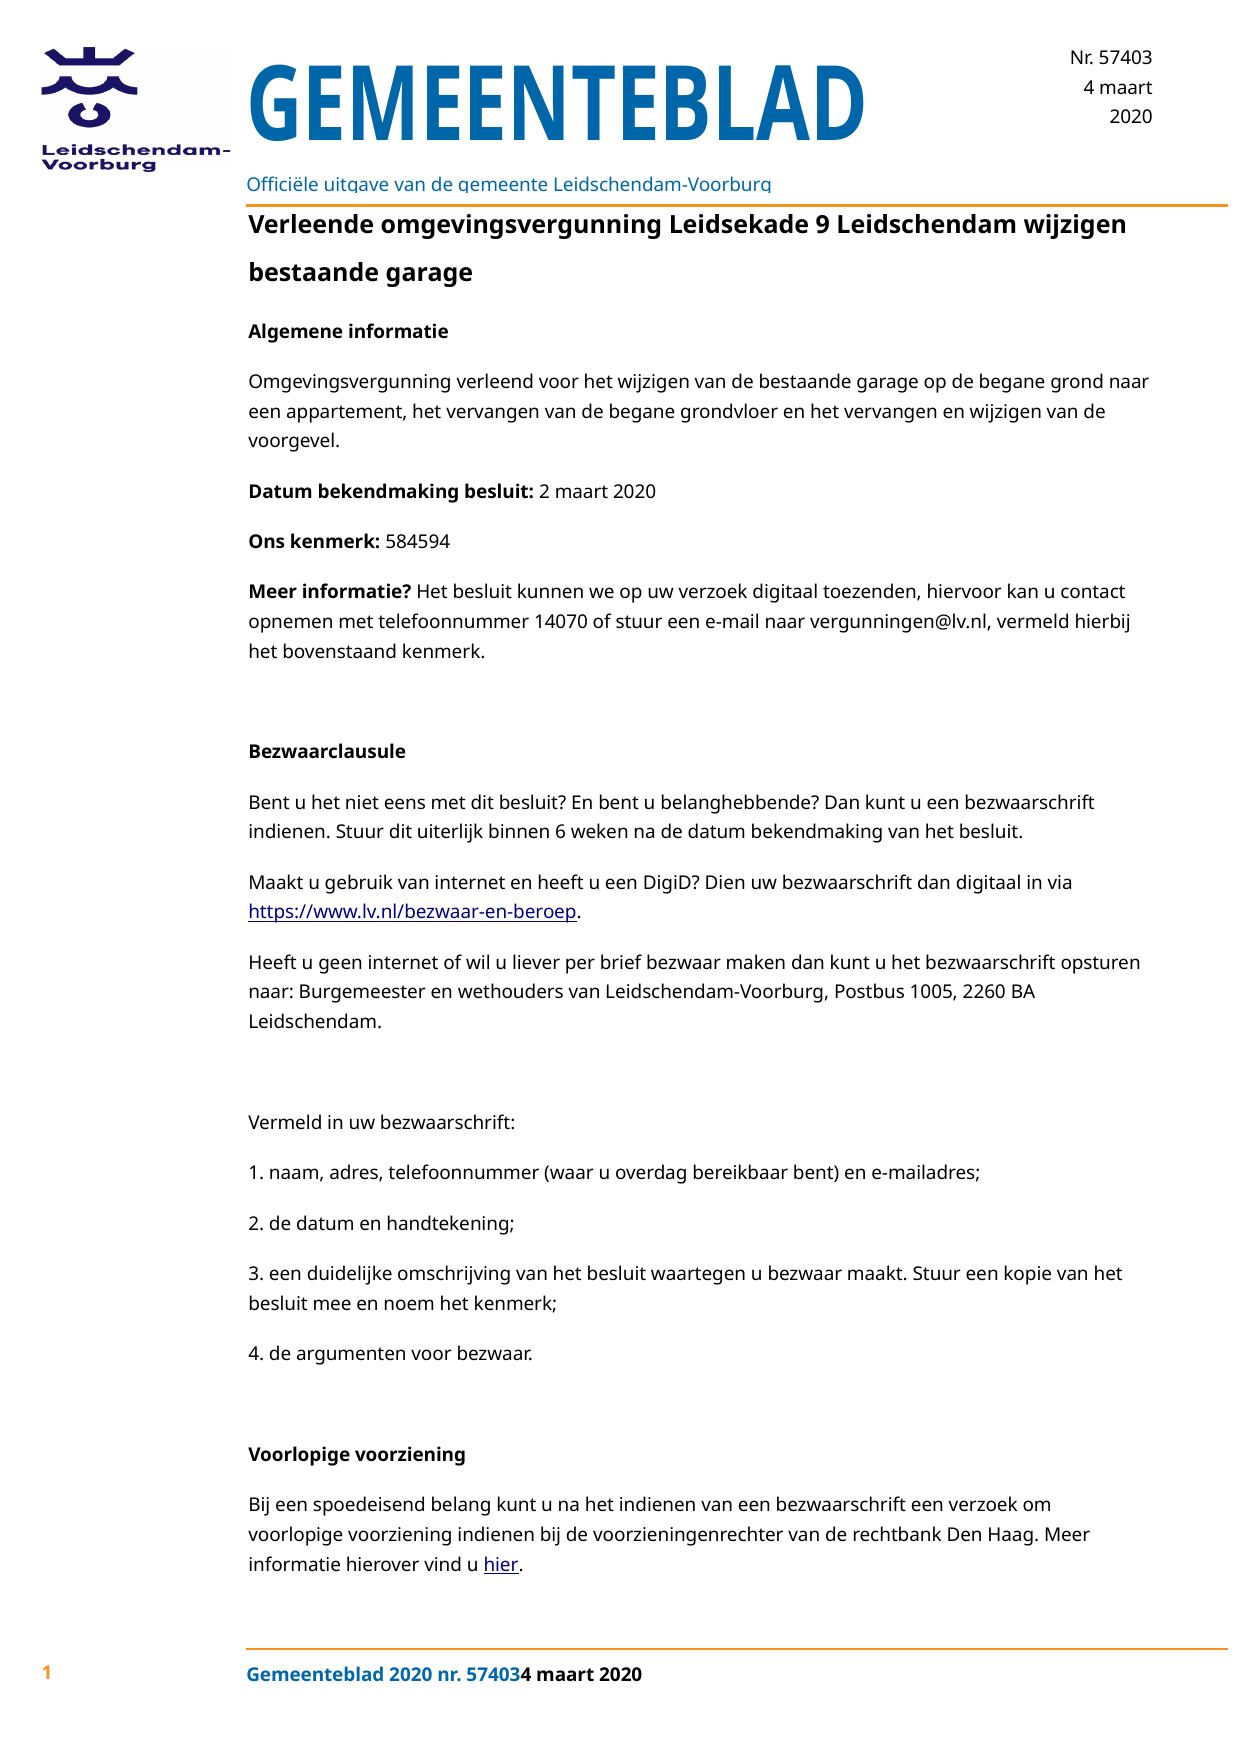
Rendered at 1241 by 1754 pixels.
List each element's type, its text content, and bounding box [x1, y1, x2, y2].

text Heeft u geen internet of wil u liever per brief bezwaar maken dan kunt u het bezwaarschrift opsturen naar: Burgemeester en wethouders van Leidschendam-Voorburg, Postbus 1005, 2260 BA Leidschendam. [248, 949, 1152, 1034]
text Algemene informatie [248, 318, 1152, 344]
text Bent u het niet eens met dit besluit? En bent u belanghebbende? Dan kunt u een bezwaarschrift indienen. Stuur dit uiterlijk binnen 6 weken na de datum bekendmaking van het besluit. [248, 789, 1152, 844]
text 1. naam, adres, telefoonnummer (waar u overdag bereikbaar bent) en e-mailadres; [248, 1159, 1152, 1185]
text Maakt u gebruik van internet en heeft u een DigiD? Dien uw bezwaarschrift dan digitaal in via https://www.lv.nl/bezwaar-en-beroep. [248, 869, 1152, 924]
text 3. een duidelijke omschrijving van het besluit waartegen u bezwaar maakt. Stuur een kopie van het besluit mee en noem het kenmerk; [248, 1260, 1152, 1316]
text Voorlopige voorziening [248, 1441, 1152, 1467]
text 4. de argumenten voor bezwaar. [248, 1340, 1152, 1366]
text 2. de datum en handtekening; [248, 1210, 1152, 1236]
text Verleende omgevingsvergunning Leidsekade 9 Leidschendam wijzigen bestaande garage [248, 207, 1152, 288]
text Vermeld in uw bezwaarschrift: [248, 1109, 1152, 1135]
text Bij een spoedeisend belang kunt u na het indienen van een bezwaarschrift een verzoek om voorlopige voorziening indienen bij de voorzieningenrechter van de rechtbank Den Haag. Meer informatie hierover vind u hier. [248, 1492, 1152, 1577]
picture [41, 47, 231, 172]
text Datum bekendmaking besluit: 2 maart 2020 [248, 478, 1152, 504]
text Omgevingsvergunning verleend voor het wijzigen van de bestaande garage op de begane grond naar een appartement, het vervangen van de begane grondvloer en het vervangen en wijzigen van de voorgevel. [248, 368, 1152, 453]
text Meer informatie? Het besluit kunnen we op uw verzoek digitaal toezenden, hiervoor kan u contact opnemen met telefoonnummer 14070 of stuur een e-mail naar vergunningen@lv.nl, vermeld hierbij het bovenstaand kenmerk. [248, 579, 1152, 664]
text Ons kenmerk: 584594 [248, 528, 1152, 554]
text Bezwaarclausule [248, 739, 1152, 764]
